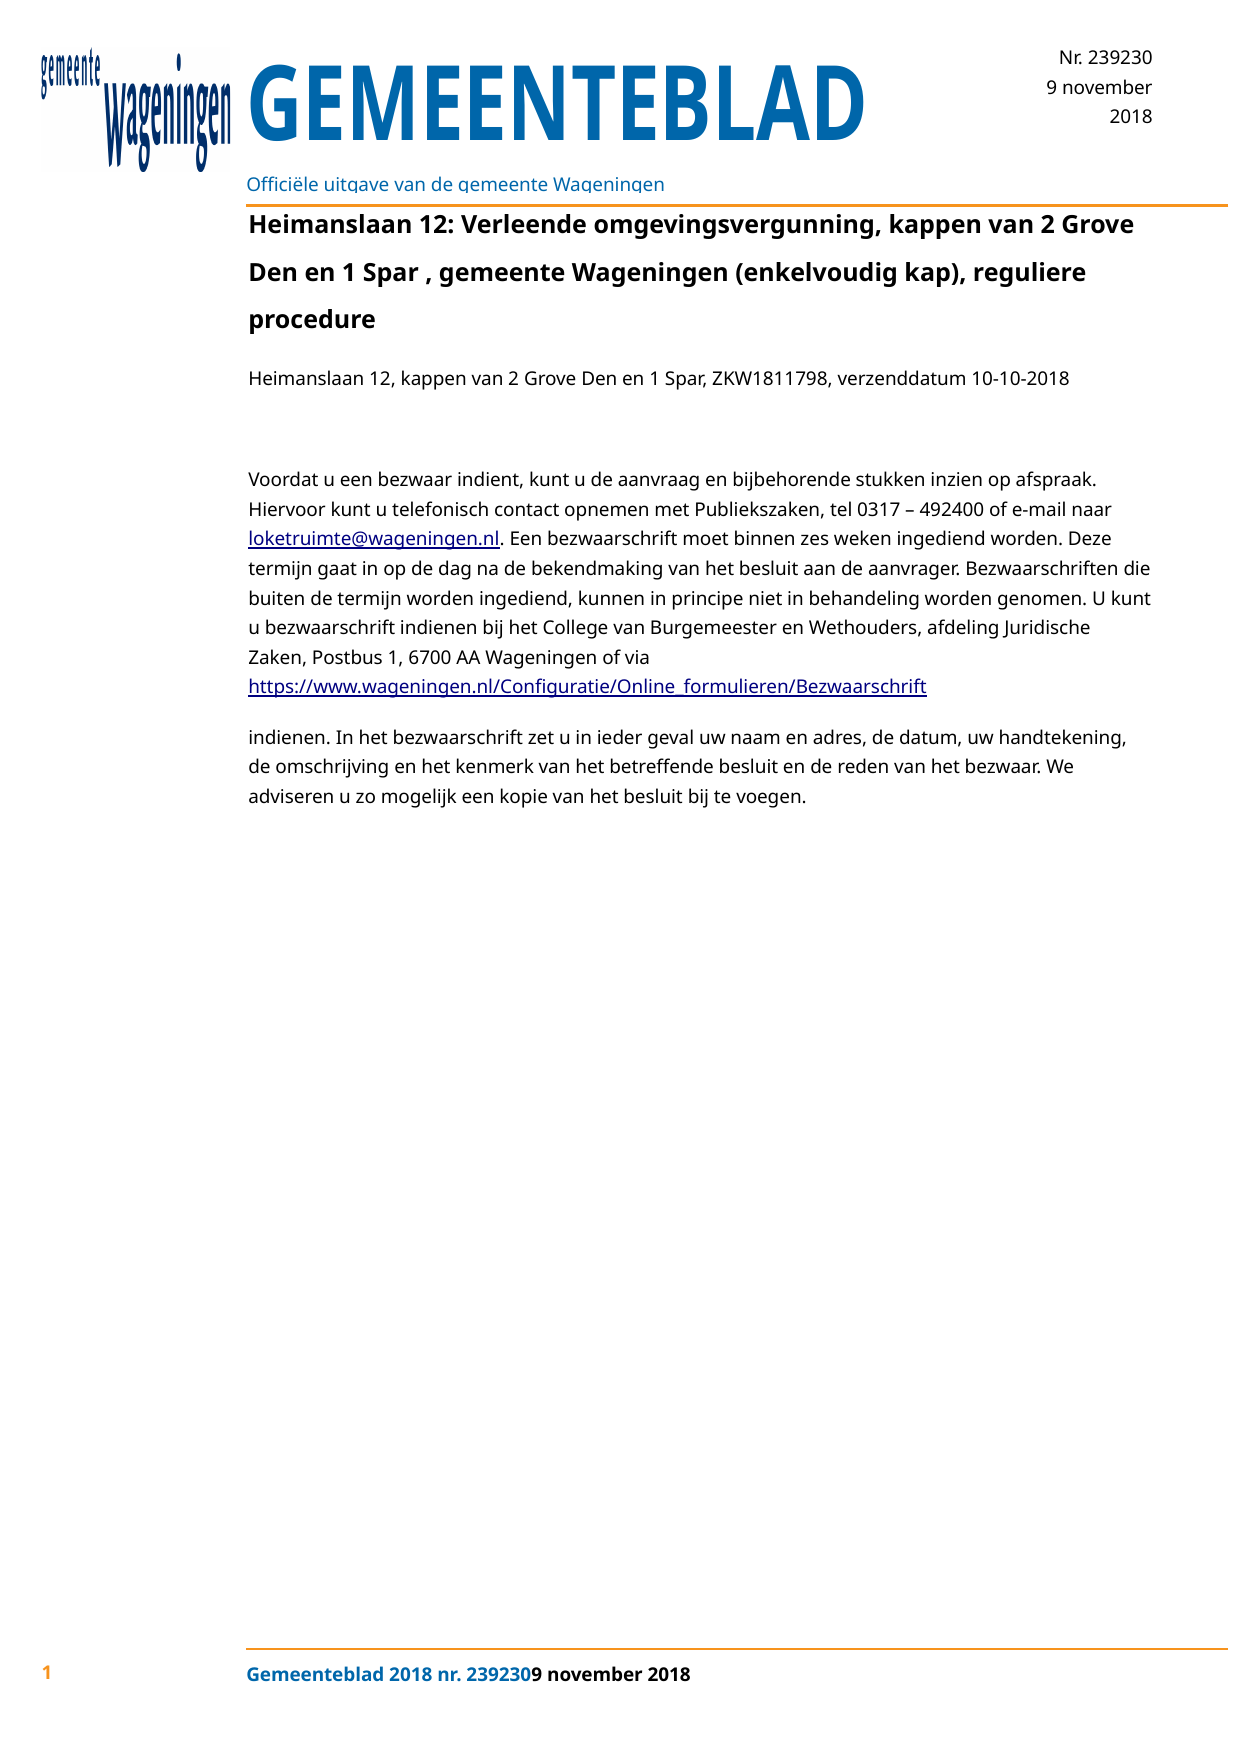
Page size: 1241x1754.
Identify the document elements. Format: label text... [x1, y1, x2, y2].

text indienen. In het bezwaarschrift zet u in ieder geval uw naam en adres, de datum, uw handtekening, de omschrijving en het kenmerk van het betreffende besluit en de reden van het bezwaar. We adviseren u zo mogelijk een kopie van het besluit bij te voegen. [248, 724, 1152, 809]
text Voordat u een bezwaar indient, kunt u de aanvraag en bijbehorende stukken inzien op afspraak. Hiervoor kunt u telefonisch contact opnemen met Publiekszaken, tel 0317 – 492400 of e-mail naar loketruimte@wageningen.nl. Een bezwaarschrift moet binnen zes weken ingediend worden. Deze termijn gaat in op de dag na de bekendmaking van het besluit aan de aanvrager. Bezwaarschriften die buiten de termijn worden ingediend, kunnen in principe niet in behandeling worden genomen. U kunt u bezwaarschrift indienen bij het College van Burgemeester en Wethouders, afdeling Juridische Zaken, Postbus 1, 6700 AA Wageningen of via https://www.wageningen.nl/Configuratie/Online_formulieren/Bezwaarschrift [248, 466, 1152, 699]
text Heimanslaan 12: Verleende omgevingsvergunning, kappen van 2 Grove Den en 1 Spar , gemeente Wageningen (enkelvoudig kap), reguliere procedure [248, 207, 1152, 336]
text Heimanslaan 12, kappen van 2 Grove Den en 1 Spar, ZKW1811798, verzenddatum 10-10-2018 [248, 366, 1152, 391]
picture [41, 47, 231, 172]
